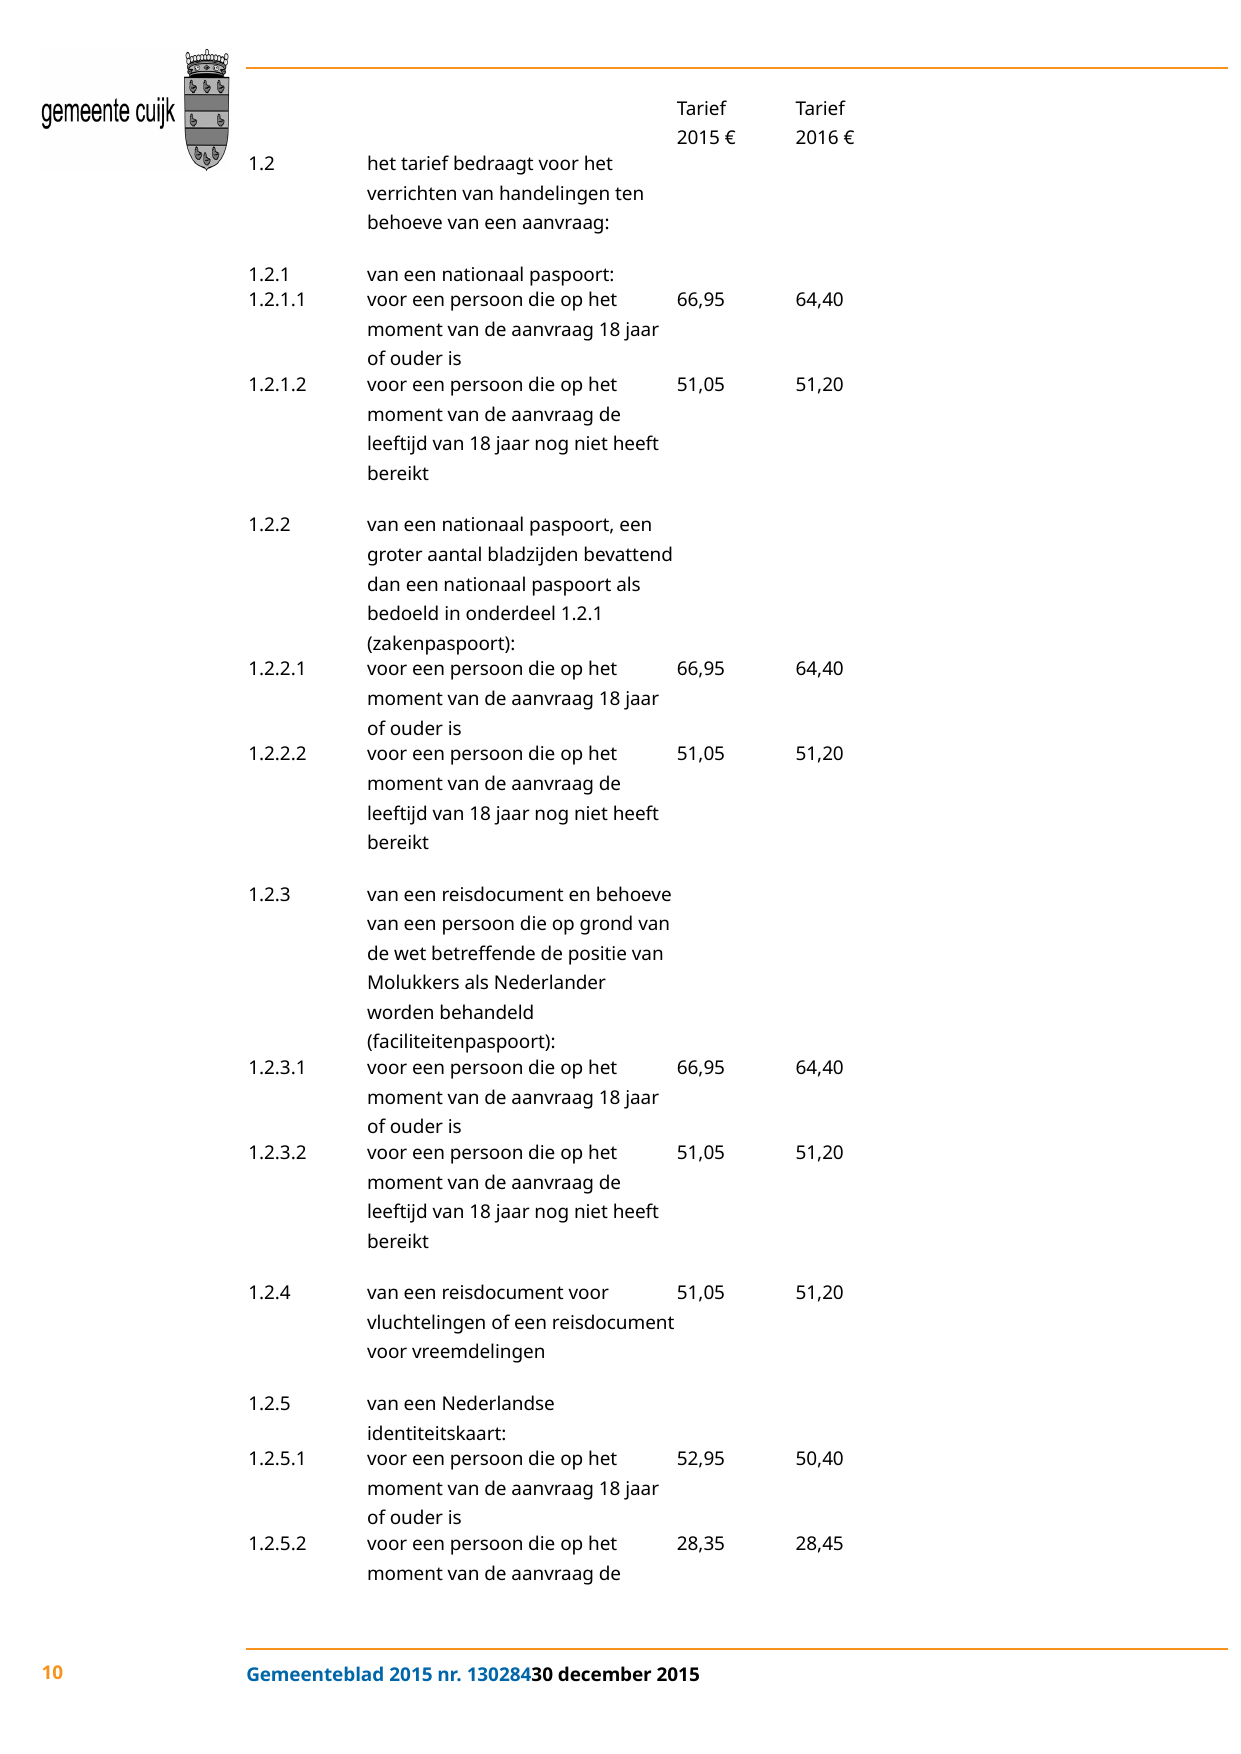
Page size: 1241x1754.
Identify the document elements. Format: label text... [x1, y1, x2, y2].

table_cell [914, 486, 1033, 512]
table_cell 1.2.5 [248, 1390, 367, 1445]
table_cell 66,95 [677, 1054, 795, 1139]
table_cell [914, 286, 1033, 371]
table_cell [677, 1390, 795, 1445]
table_cell [795, 486, 914, 512]
table_cell van een nationaal paspoort, een groter aantal bladzijden bevattend dan een nationaal paspoort als bedoeld in onderdeel 1.2.1 (zakenpaspoort): [367, 512, 677, 656]
table_cell [795, 1254, 914, 1279]
table_cell [914, 1280, 1033, 1364]
table_cell 1.2.3.2 [248, 1139, 367, 1254]
table_cell [795, 235, 914, 261]
table_cell 51,20 [795, 1280, 914, 1364]
table_cell voor een persoon die op het moment van de aanvraag de leeftijd van 18 jaar nog niet heeft bereikt [367, 371, 677, 486]
table_cell [795, 855, 914, 881]
table_cell [914, 371, 1033, 486]
table_cell [914, 1054, 1033, 1139]
table_cell [795, 881, 914, 1054]
table_cell [677, 512, 795, 656]
table_cell van een reisdocument en behoeve van een persoon die op grond van de wet betreffende de positie van Molukkers als Nederlander worden behandeld (faciliteitenpaspoort): [367, 881, 677, 1054]
table_cell 1.2.5.1 [248, 1445, 367, 1530]
table_cell [367, 855, 677, 881]
table_cell 28,45 [795, 1530, 914, 1586]
table_cell Tarief 2015 € [677, 95, 795, 150]
table_cell [795, 261, 914, 286]
table_cell 64,40 [795, 286, 914, 371]
table_cell van een Nederlandse identiteitskaart: [367, 1390, 677, 1445]
table_cell 28,35 [677, 1530, 795, 1586]
table_cell 1.2.3.1 [248, 1054, 367, 1139]
table_cell [914, 95, 1033, 150]
table_cell 1.2.1.2 [248, 371, 367, 486]
table_cell [248, 855, 367, 881]
table_cell [677, 150, 795, 235]
table_cell 51,20 [795, 1139, 914, 1254]
table_cell [248, 1254, 367, 1279]
table_cell [677, 855, 795, 881]
table_cell [248, 1364, 367, 1390]
table_cell [914, 741, 1033, 855]
table_cell [795, 150, 914, 235]
table_cell [677, 486, 795, 512]
table_cell [914, 1254, 1033, 1279]
table_cell [914, 855, 1033, 881]
table_cell [914, 1364, 1033, 1390]
table_cell [248, 486, 367, 512]
table_cell voor een persoon die op het moment van de aanvraag 18 jaar of ouder is [367, 286, 677, 371]
table_cell van een nationaal paspoort: [367, 261, 677, 286]
table_cell [795, 512, 914, 656]
table_cell 1.2.1 [248, 261, 367, 286]
table_cell 51,05 [677, 1139, 795, 1254]
table_cell Tarief 2016 € [795, 95, 914, 150]
table_cell [677, 1364, 795, 1390]
table_cell [677, 1254, 795, 1279]
table_cell 1.2.1.1 [248, 286, 367, 371]
table_cell voor een persoon die op het moment van de aanvraag de leeftijd van 18 jaar nog niet heeft bereikt [367, 1139, 677, 1254]
table_cell 1.2.2 [248, 512, 367, 656]
table_cell 50,40 [795, 1445, 914, 1530]
table_cell voor een persoon die op het moment van de aanvraag de leeftijd van 18 jaar nog niet heeft bereikt [367, 741, 677, 855]
table_cell [795, 1390, 914, 1445]
table_cell [367, 486, 677, 512]
table_cell het tarief bedraagt voor het verrichten van handelingen ten behoeve van een aanvraag: [367, 150, 677, 235]
table_cell [914, 881, 1033, 1054]
table_cell [914, 235, 1033, 261]
table_cell [248, 235, 367, 261]
table_cell 1.2.4 [248, 1280, 367, 1364]
table_cell [914, 150, 1033, 235]
table_cell 1.2.5.2 [248, 1530, 367, 1586]
table_cell [914, 1445, 1033, 1530]
table_cell [677, 261, 795, 286]
table_cell 51,05 [677, 741, 795, 855]
table_cell voor een persoon die op het moment van de aanvraag 18 jaar of ouder is [367, 656, 677, 741]
table_cell 1.2 [248, 150, 367, 235]
table_cell 66,95 [677, 286, 795, 371]
table_cell [248, 95, 367, 150]
table_cell 64,40 [795, 1054, 914, 1139]
picture [41, 47, 231, 172]
table_cell [367, 1364, 677, 1390]
table_cell voor een persoon die op het moment van de aanvraag 18 jaar of ouder is [367, 1054, 677, 1139]
table_cell 1.2.2.1 [248, 656, 367, 741]
table_cell 1.2.3 [248, 881, 367, 1054]
table_cell [367, 1254, 677, 1279]
table_cell 51,05 [677, 1280, 795, 1364]
table_cell 51,05 [677, 371, 795, 486]
table_cell 64,40 [795, 656, 914, 741]
table_cell [795, 1364, 914, 1390]
table_cell [914, 512, 1033, 656]
table_cell van een reisdocument voor vluchtelingen of een reisdocument voor vreemdelingen [367, 1280, 677, 1364]
table_cell [367, 95, 677, 150]
table_cell 51,20 [795, 371, 914, 486]
table_cell 66,95 [677, 656, 795, 741]
table_cell [677, 881, 795, 1054]
table_cell [914, 1390, 1033, 1445]
table_cell voor een persoon die op het moment van de aanvraag de [367, 1530, 677, 1586]
table_cell [914, 1139, 1033, 1254]
table_cell [914, 656, 1033, 741]
table_cell [677, 235, 795, 261]
table_cell 1.2.2.2 [248, 741, 367, 855]
table_cell [367, 235, 677, 261]
table_cell [914, 1530, 1033, 1586]
table_cell voor een persoon die op het moment van de aanvraag 18 jaar of ouder is [367, 1445, 677, 1530]
table_cell 52,95 [677, 1445, 795, 1530]
table_cell 51,20 [795, 741, 914, 855]
table_cell [914, 261, 1033, 286]
